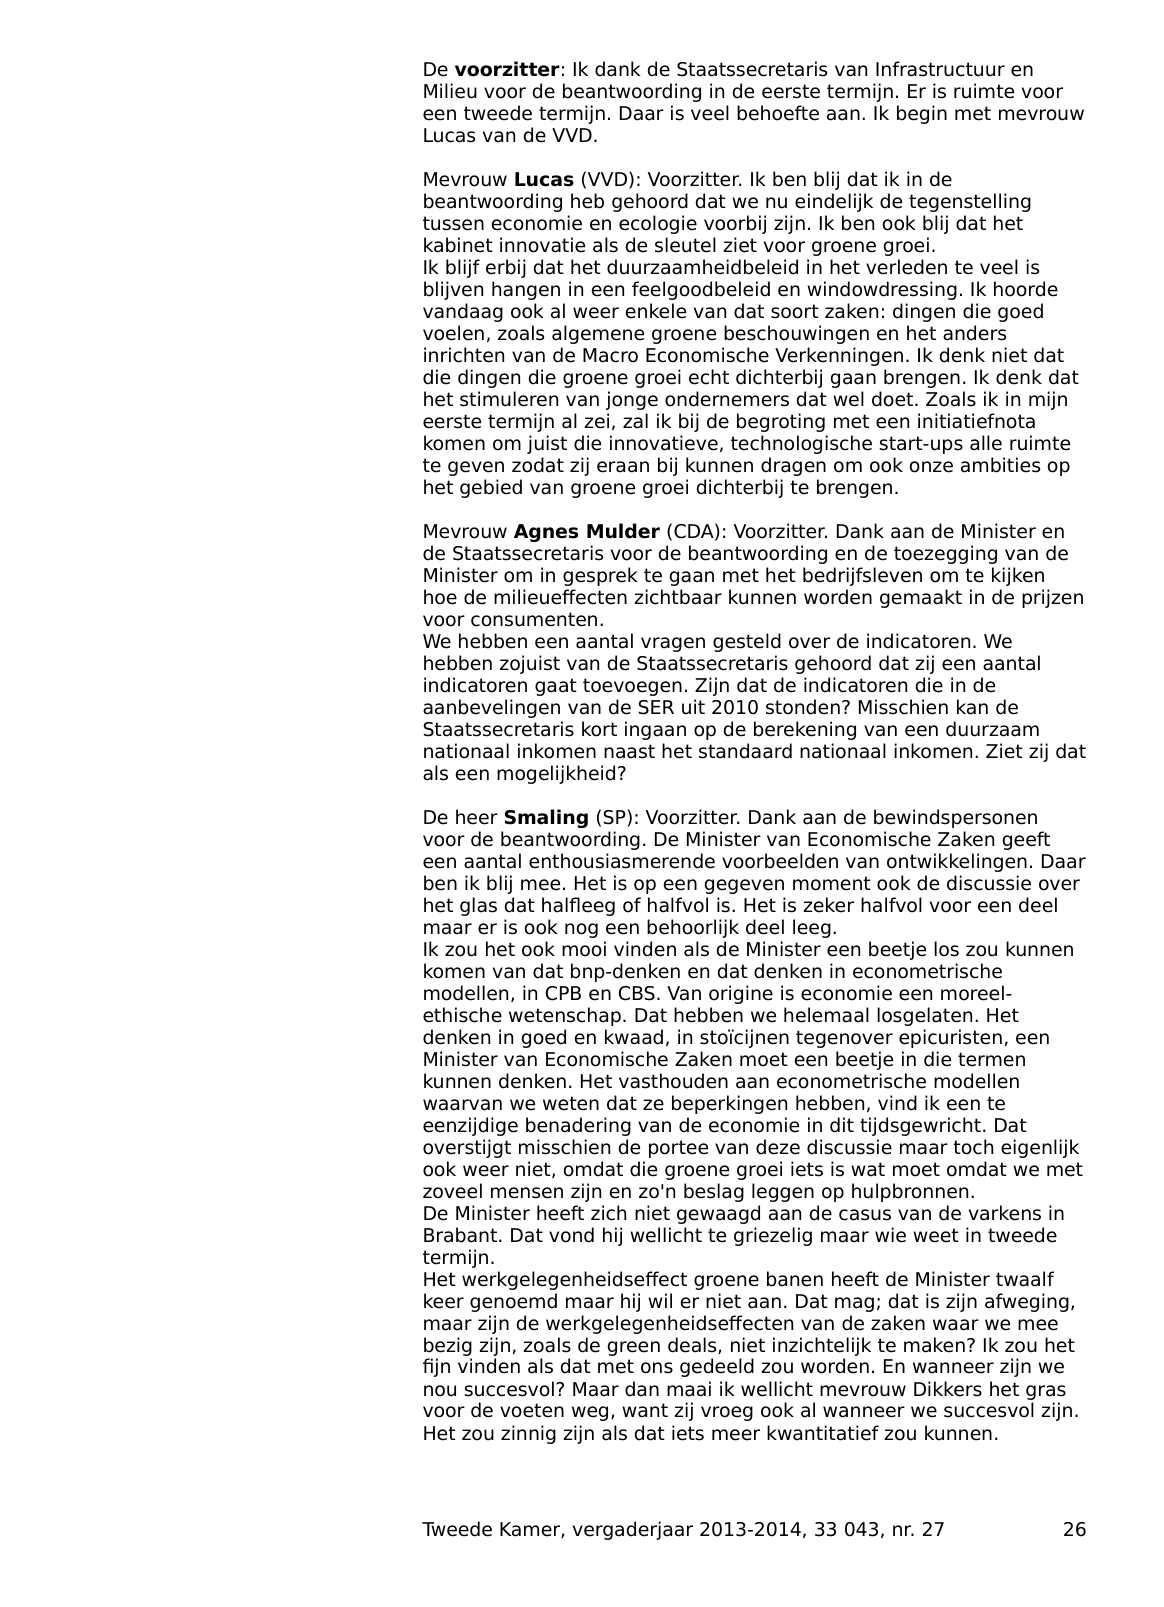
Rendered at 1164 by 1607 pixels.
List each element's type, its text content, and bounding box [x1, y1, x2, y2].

text De voorzitter: Ik dank de Staatssecretaris van Infrastructuur en Milieu voor de beantwoording in de eerste termijn. Er is ruimte voor een tweede termijn. Daar is veel behoefte aan. Ik begin met mevrouw Lucas van de VVD. [422, 59, 1087, 147]
text Mevrouw Lucas (VVD): Voorzitter. Ik ben blij dat ik in de beantwoording heb gehoord dat we nu eindelijk de tegenstelling tussen economie en ecologie voorbij zijn. Ik ben ook blij dat het kabinet innovatie als de sleutel ziet voor groene groei. [422, 169, 1087, 257]
text Het werkgelegenheidseffect groene banen heeft de Minister twaalf keer genoemd maar hij wil er niet aan. Dat mag; dat is zijn afweging, maar zijn de werkgelegenheidseffecten van de zaken waar we mee bezig zijn, zoals de green deals, niet inzichtelijk te maken? Ik zou het fijn vinden als dat met ons gedeeld zou worden. En wanneer zijn we nou succesvol? Maar dan maai ik wellicht mevrouw Dikkers het gras voor de voeten weg, want zij vroeg ook al wanneer we succesvol zijn. Het zou zinnig zijn als dat iets meer kwantitatief zou kunnen. [422, 1268, 1087, 1444]
text De Minister heeft zich niet gewaagd aan de casus van de varkens in Brabant. Dat vond hij wellicht te griezelig maar wie weet in tweede termijn. [422, 1203, 1087, 1268]
text Ik blijf erbij dat het duurzaamheidbeleid in het verleden te veel is blijven hangen in een feelgoodbeleid en windowdressing. Ik hoorde vandaag ook al weer enkele van dat soort zaken: dingen die goed voelen, zoals algemene groene beschouwingen en het anders inrichten van de Macro Economische Verkenningen. Ik denk niet dat die dingen die groene groei echt dichterbij gaan brengen. Ik denk dat het stimuleren van jonge ondernemers dat wel doet. Zoals ik in mijn eerste termijn al zei, zal ik bij de begroting met een initiatiefnota komen om juist die innovatieve, technologische start-ups alle ruimte te geven zodat zij eraan bij kunnen dragen om ook onze ambities op het gebied van groene groei dichterbij te brengen. [422, 257, 1087, 499]
text De heer Smaling (SP): Voorzitter. Dank aan de bewindspersonen voor de beantwoording. De Minister van Economische Zaken geeft een aantal enthousiasmerende voorbeelden van ontwikkelingen. Daar ben ik blij mee. Het is op een gegeven moment ook de discussie over het glas dat halfleeg of halfvol is. Het is zeker halfvol voor een deel maar er is ook nog een behoorlijk deel leeg. [422, 807, 1087, 939]
text We hebben een aantal vragen gesteld over de indicatoren. We hebben zojuist van de Staatssecretaris gehoord dat zij een aantal indicatoren gaat toevoegen. Zijn dat de indicatoren die in de aanbevelingen van de SER uit 2010 stonden? Misschien kan de Staatssecretaris kort ingaan op de berekening van een duurzaam nationaal inkomen naast het standaard nationaal inkomen. Ziet zij dat als een mogelijkheid? [422, 631, 1087, 785]
text Ik zou het ook mooi vinden als de Minister een beetje los zou kunnen komen van dat bnp-denken en dat denken in econometrische modellen, in CPB en CBS. Van origine is economie een moreel-ethische wetenschap. Dat hebben we helemaal losgelaten. Het denken in goed en kwaad, in stoïcijnen tegenover epicuristen, een Minister van Economische Zaken moet een beetje in die termen kunnen denken. Het vasthouden aan econometrische modellen waarvan we weten dat ze beperkingen hebben, vind ik een te eenzijdige benadering van de economie in dit tijdsgewricht. Dat overstijgt misschien de portee van deze discussie maar toch eigenlijk ook weer niet, omdat die groene groei iets is wat moet omdat we met zoveel mensen zijn en zo'n beslag leggen op hulpbronnen. [422, 939, 1087, 1203]
text Mevrouw Agnes Mulder (CDA): Voorzitter. Dank aan de Minister en de Staatssecretaris voor de beantwoording en de toezegging van de Minister om in gesprek te gaan met het bedrijfsleven om te kijken hoe de milieueffecten zichtbaar kunnen worden gemaakt in de prijzen voor consumenten. [422, 521, 1087, 631]
